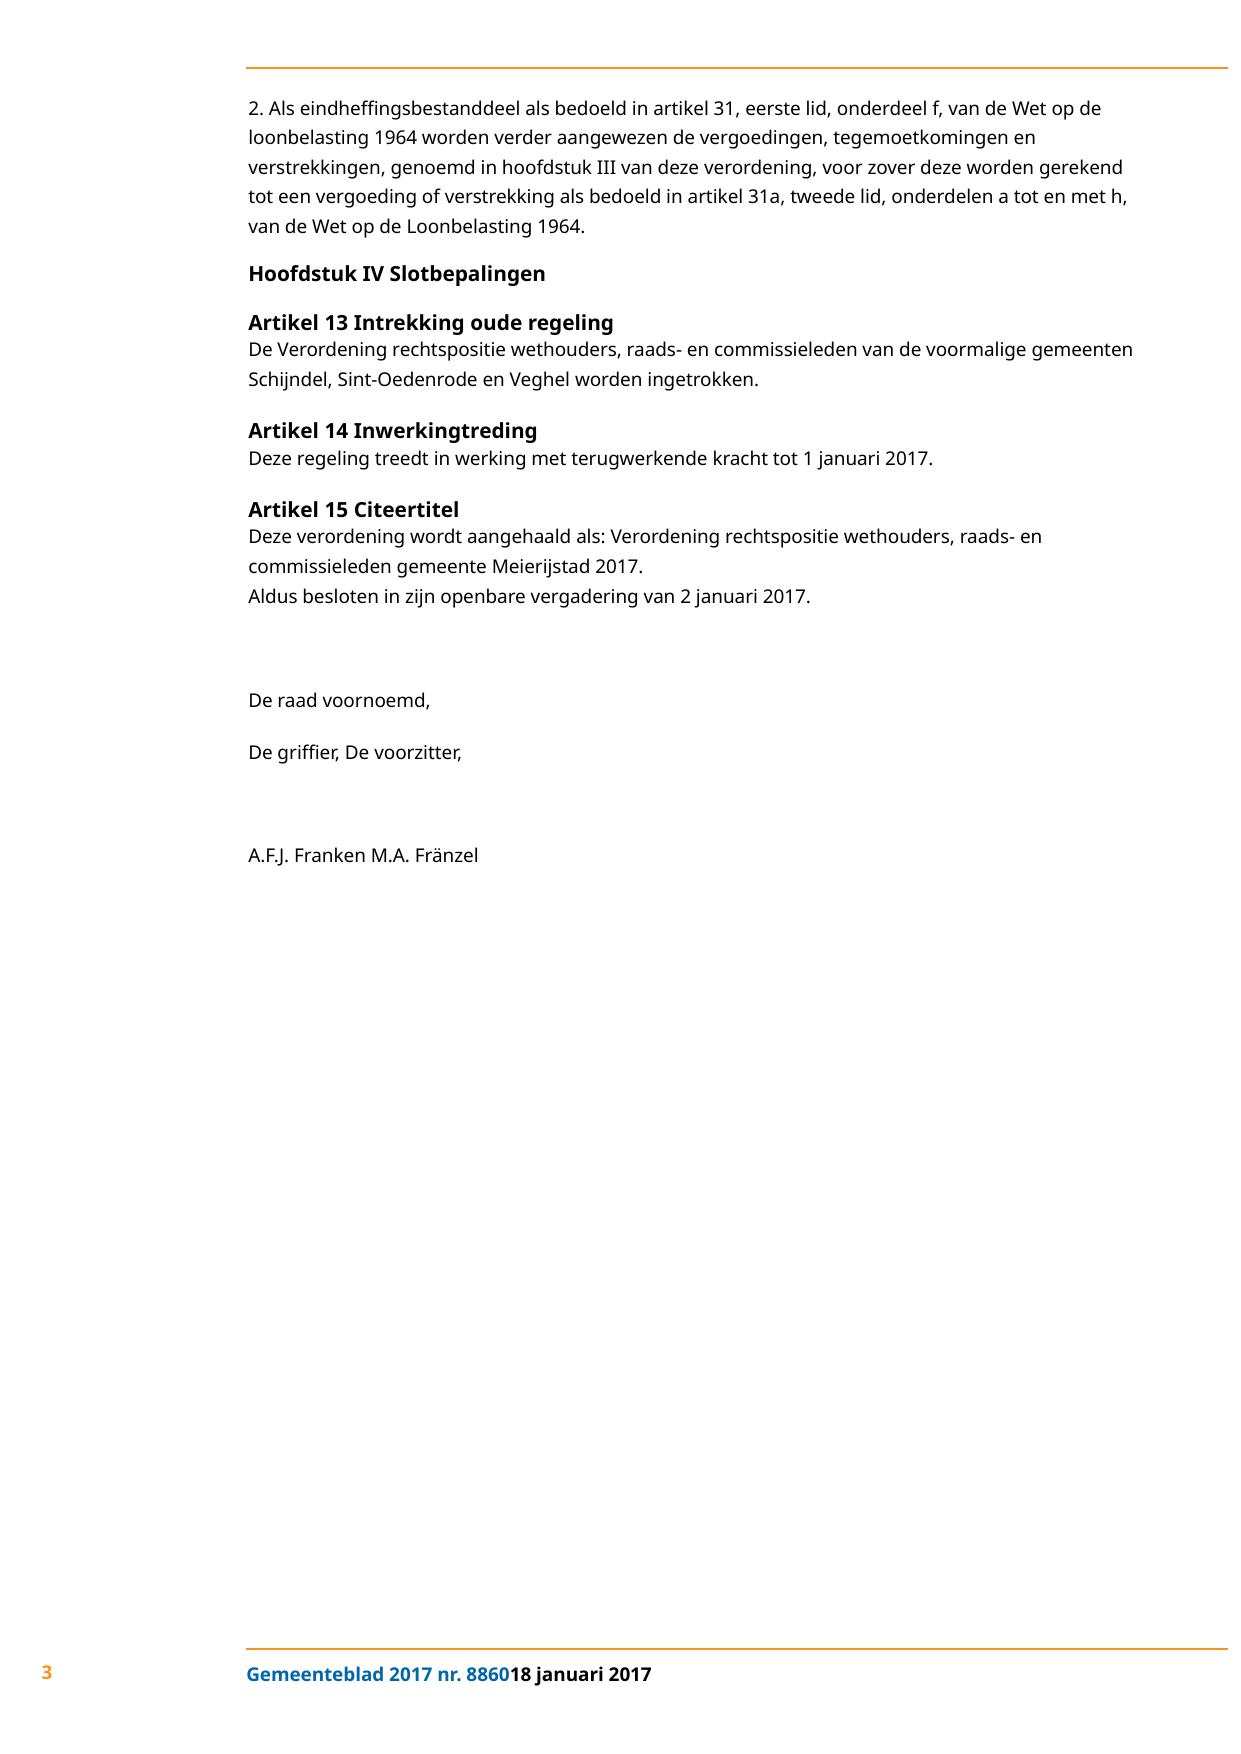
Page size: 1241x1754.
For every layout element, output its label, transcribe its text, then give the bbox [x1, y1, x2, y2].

text Artikel 15 Citeertitel [248, 495, 1152, 524]
text 2. Als eindheffingsbestanddeel als bedoeld in artikel 31, eerste lid, onderdeel f, van de Wet op de loonbelasting 1964 worden verder aangewezen de vergoedingen, tegemoetkomingen en verstrekkingen, genoemd in hoofdstuk III van deze verordening, voor zover deze worden gerekend tot een vergoeding of verstrekking als bedoeld in artikel 31a, tweede lid, onderdelen a tot en met h, van de Wet op de Loonbelasting 1964. [248, 95, 1152, 239]
text De griffier, De voorzitter, [248, 739, 1152, 765]
text Artikel 13 Intrekking oude regeling [248, 308, 1152, 336]
text Aldus besloten in zijn openbare vergadering van 2 januari 2017. [248, 583, 1152, 609]
text De Verordening rechtspositie wethouders, raads- en commissieleden van de voormalige gemeenten Schijndel, Sint-Oedenrode en Veghel worden ingetrokken. [248, 336, 1152, 392]
text Hoofdstuk IV Slotbepalingen [248, 259, 1152, 287]
text Deze verordening wordt aangehaald als: Verordening rechtspositie wethouders, raads- en commissieleden gemeente Meierijstad 2017. [248, 524, 1152, 579]
text De raad voornoemd, [248, 688, 1152, 713]
text Deze regeling treedt in werking met terugwerkende kracht tot 1 januari 2017. [248, 445, 1152, 471]
text A.F.J. Franken M.A. Fränzel [248, 842, 1152, 868]
picture [41, 47, 231, 172]
text Artikel 14 Inwerkingtreding [248, 416, 1152, 445]
